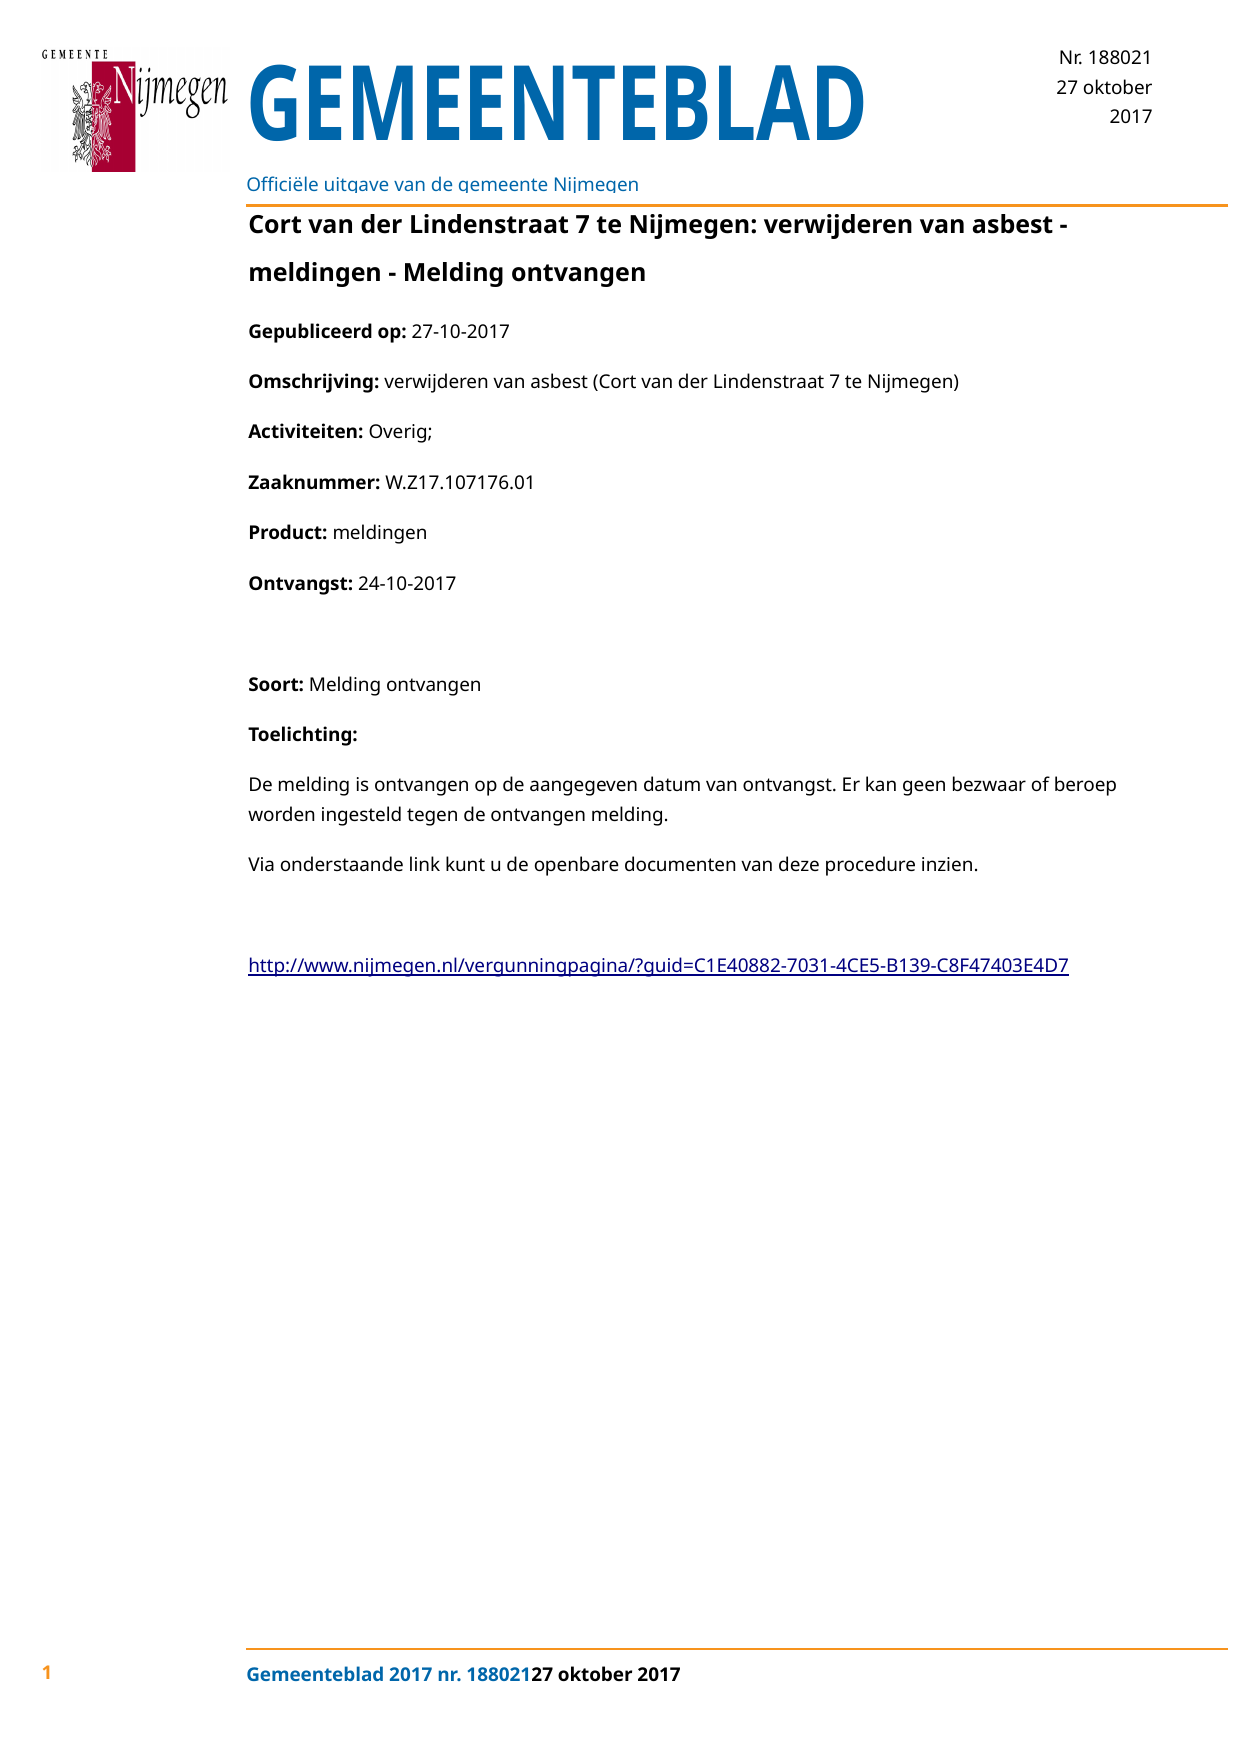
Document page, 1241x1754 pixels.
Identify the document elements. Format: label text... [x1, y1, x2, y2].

text Activiteiten: Overig; [248, 419, 1152, 444]
text Ontvangst: 24-10-2017 [248, 570, 1152, 596]
picture [41, 47, 231, 172]
text Omschrijving: verwijderen van asbest (Cort van der Lindenstraat 7 te Nijmegen) [248, 368, 1152, 394]
text http://www.nijmegen.nl/vergunningpagina/?guid=C1E40882-7031-4CE5-B139-C8F47403E4D7 [248, 952, 1152, 978]
text Zaaknummer: W.Z17.107176.01 [248, 469, 1152, 495]
text Cort van der Lindenstraat 7 te Nijmegen: verwijderen van asbest - meldingen - Melding ontvangen [248, 207, 1152, 288]
text Via onderstaande link kunt u de openbare documenten van deze procedure inzien. [248, 852, 1152, 877]
text Soort: Melding ontvangen [248, 671, 1152, 697]
text Product: meldingen [248, 519, 1152, 545]
text Toelichting: [248, 721, 1152, 747]
text De melding is ontvangen op de aangegeven datum van ontvangst. Er kan geen bezwaar of beroep worden ingesteld tegen de ontvangen melding. [248, 772, 1152, 827]
text Gepubliceerd op: 27-10-2017 [248, 318, 1152, 344]
